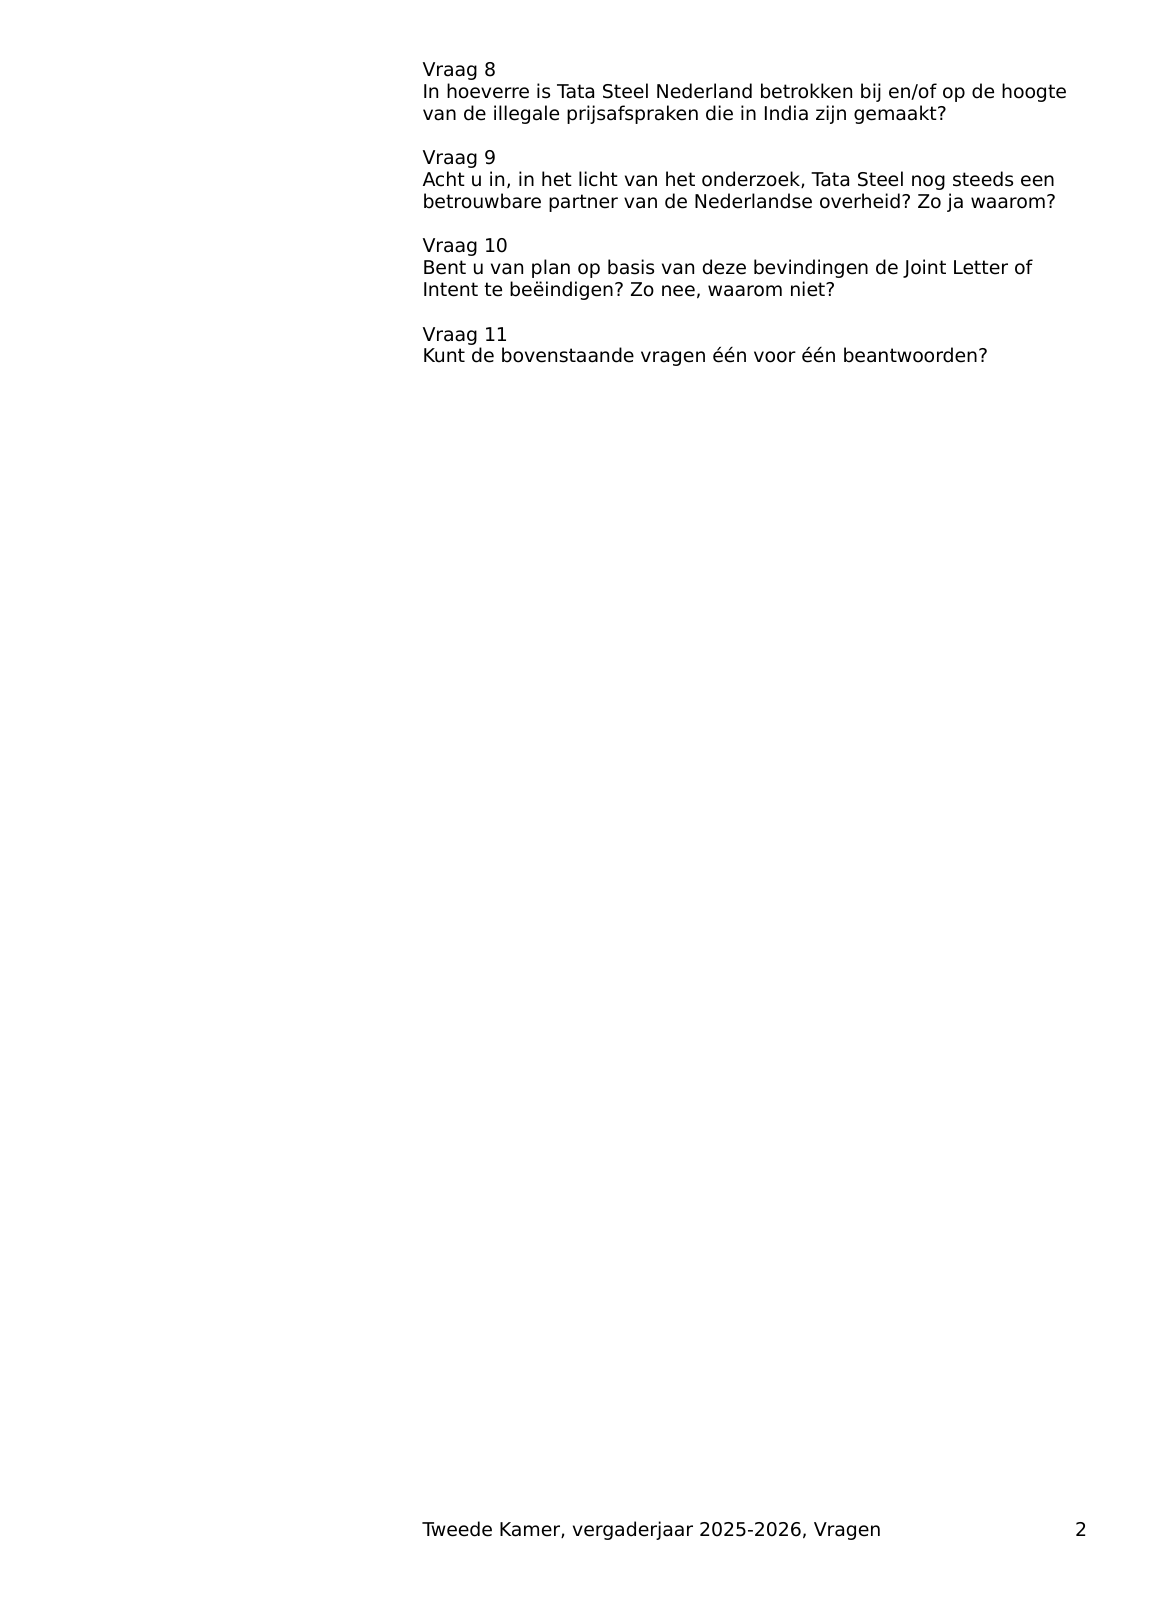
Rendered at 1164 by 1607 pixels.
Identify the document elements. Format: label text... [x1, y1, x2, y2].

text Bent u van plan op basis van deze bevindingen de Joint Letter of Intent te beëindigen? Zo nee, waarom niet? [422, 257, 1087, 301]
text Vraag 9 [422, 147, 1087, 169]
text Vraag 10 [422, 235, 1087, 257]
text Acht u in, in het licht van het onderzoek, Tata Steel nog steeds een betrouwbare partner van de Nederlandse overheid? Zo ja waarom? [422, 169, 1087, 213]
text Vraag 8 [422, 59, 1087, 81]
text Kunt de bovenstaande vragen één voor één beantwoorden? [422, 345, 1087, 367]
text In hoeverre is Tata Steel Nederland betrokken bij en/of op de hoogte van de illegale prijsafspraken die in India zijn gemaakt? [422, 81, 1087, 125]
text Vraag 11 [422, 323, 1087, 345]
